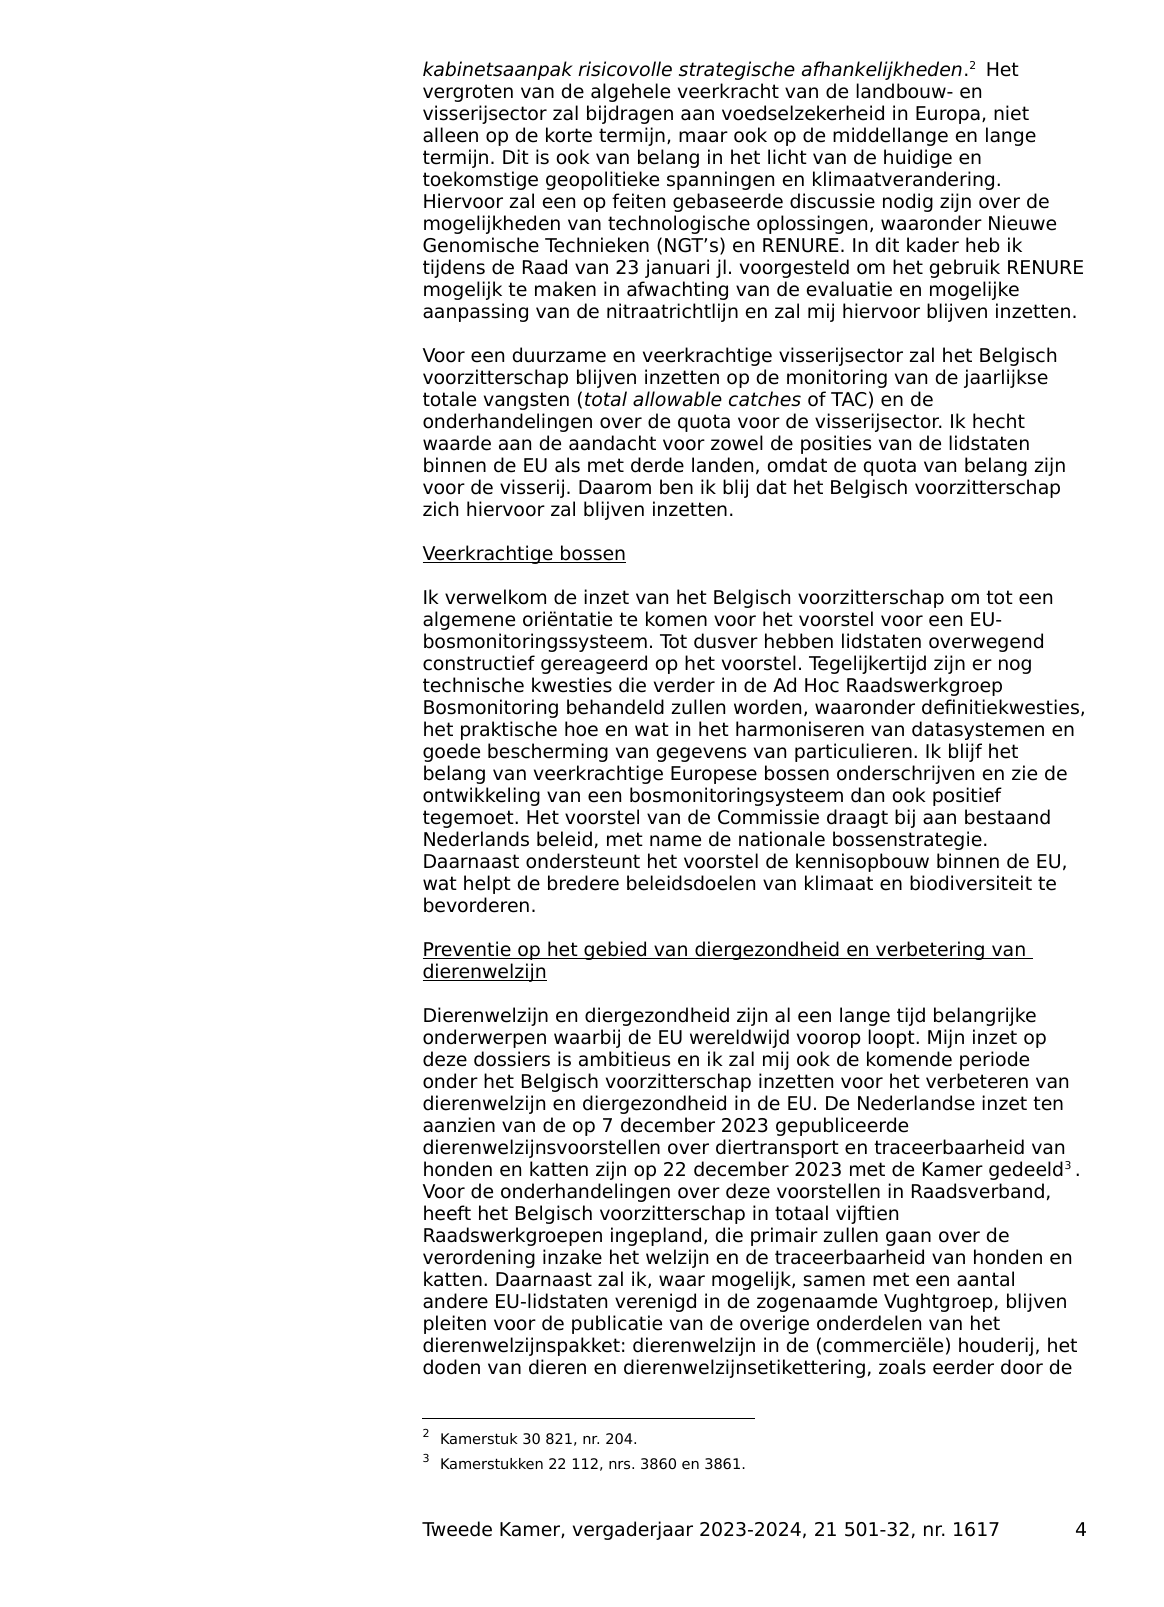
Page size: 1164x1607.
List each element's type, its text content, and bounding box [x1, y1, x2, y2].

subtitle Veerkrachtige bossen [422, 543, 1087, 565]
text kabinetsaanpak risicovolle strategische afhankelijkheden. Het vergroten van de algehele veerkracht van de landbouw- en visserijsector zal bijdragen aan voedselzekerheid in Europa, niet alleen op de korte termijn, maar ook op de middellange en lange termijn. Dit is ook van belang in het licht van de huidige en toekomstige geopolitieke spanningen en klimaatverandering. Hiervoor zal een op feiten gebaseerde discussie nodig zijn over de mogelijkheden van technologische oplossingen, waaronder Nieuwe Genomische Technieken (NGT’s) en RENURE. In dit kader heb ik tijdens de Raad van 23 januari jl. voorgesteld om het gebruik RENURE mogelijk te maken in afwachting van de evaluatie en mogelijke aanpassing van de nitraatrichtlijn en zal mij hiervoor blijven inzetten. [422, 59, 1087, 323]
text Kamerstukken 22 112, nrs. 3860 en 3861. [422, 1452, 1087, 1474]
text Kamerstuk 30 821, nr. 204. [422, 1427, 1087, 1449]
text Dierenwelzijn en diergezondheid zijn al een lange tijd belangrijke onderwerpen waarbij de EU wereldwijd voorop loopt. Mijn inzet op deze dossiers is ambitieus en ik zal mij ook de komende periode onder het Belgisch voorzitterschap inzetten voor het verbeteren van dierenwelzijn en diergezondheid in de EU. De Nederlandse inzet ten aanzien van de op 7 december 2023 gepubliceerde dierenwelzijnsvoorstellen over diertransport en traceerbaarheid van honden en katten zijn op 22 december 2023 met de Kamer gedeeld. Voor de onderhandelingen over deze voorstellen in Raadsverband, heeft het Belgisch voorzitterschap in totaal vijftien Raadswerkgroepen ingepland, die primair zullen gaan over de verordening inzake het welzijn en de traceerbaarheid van honden en katten. Daarnaast zal ik, waar mogelijk, samen met een aantal andere EU-lidstaten verenigd in de zogenaamde Vughtgroep, blijven pleiten voor de publicatie van de overige onderdelen van het dierenwelzijnspakket: dierenwelzijn in de (commerciële) houderij, het doden van dieren en dierenwelzijnsetikettering, zoals eerder door de [422, 1005, 1087, 1379]
text Voor een duurzame en veerkrachtige visserijsector zal het Belgisch voorzitterschap blijven inzetten op de monitoring van de jaarlijkse totale vangsten (total allowable catches of TAC) en de onderhandelingen over de quota voor de visserijsector. Ik hecht waarde aan de aandacht voor zowel de posities van de lidstaten binnen de EU als met derde landen, omdat de quota van belang zijn voor de visserij. Daarom ben ik blij dat het Belgisch voorzitterschap zich hiervoor zal blijven inzetten. [422, 345, 1087, 521]
subtitle Preventie op het gebied van diergezondheid en verbetering van dierenwelzijn [422, 939, 1087, 983]
text Ik verwelkom de inzet van het Belgisch voorzitterschap om tot een algemene oriëntatie te komen voor het voorstel voor een EU-bosmonitoringssysteem. Tot dusver hebben lidstaten overwegend constructief gereageerd op het voorstel. Tegelijkertijd zijn er nog technische kwesties die verder in de Ad Hoc Raadswerkgroep Bosmonitoring behandeld zullen worden, waaronder definitiekwesties, het praktische hoe en wat in het harmoniseren van datasystemen en goede bescherming van gegevens van particulieren. Ik blijf het belang van veerkrachtige Europese bossen onderschrijven en zie de ontwikkeling van een bosmonitoringsysteem dan ook positief tegemoet. Het voorstel van de Commissie draagt bij aan bestaand Nederlands beleid, met name de nationale bossenstrategie. Daarnaast ondersteunt het voorstel de kennisopbouw binnen de EU, wat helpt de bredere beleidsdoelen van klimaat en biodiversiteit te bevorderen. [422, 587, 1087, 917]
